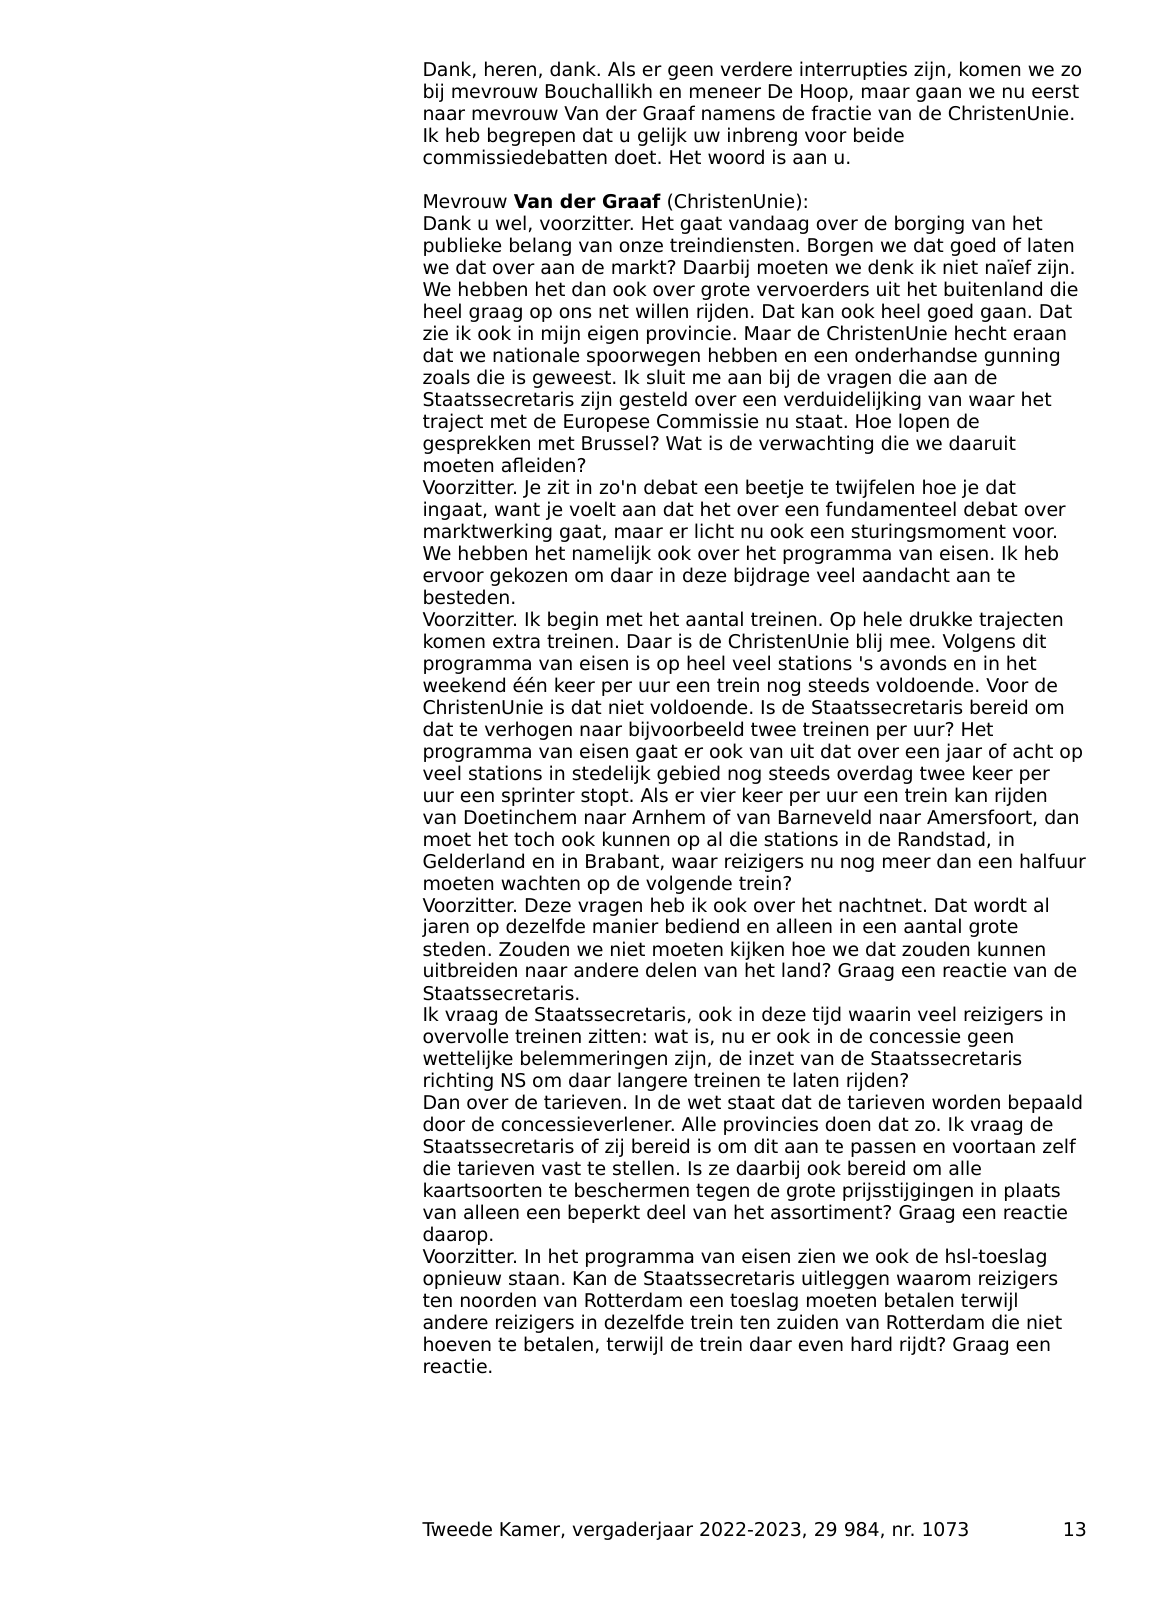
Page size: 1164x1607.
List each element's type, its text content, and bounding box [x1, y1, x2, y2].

text Voorzitter. Je zit in zo'n debat een beetje te twijfelen hoe je dat ingaat, want je voelt aan dat het over een fundamenteel debat over marktwerking gaat, maar er licht nu ook een sturingsmoment voor. We hebben het namelijk ook over het programma van eisen. Ik heb ervoor gekozen om daar in deze bijdrage veel aandacht aan te besteden. [422, 477, 1087, 609]
text Voorzitter. Ik begin met het aantal treinen. Op hele drukke trajecten komen extra treinen. Daar is de ChristenUnie blij mee. Volgens dit programma van eisen is op heel veel stations 's avonds en in het weekend één keer per uur een trein nog steeds voldoende. Voor de ChristenUnie is dat niet voldoende. Is de Staatssecretaris bereid om dat te verhogen naar bijvoorbeeld twee treinen per uur? Het programma van eisen gaat er ook van uit dat over een jaar of acht op veel stations in stedelijk gebied nog steeds overdag twee keer per uur een sprinter stopt. Als er vier keer per uur een trein kan rijden van Doetinchem naar Arnhem of van Barneveld naar Amersfoort, dan moet het toch ook kunnen op al die stations in de Randstad, in Gelderland en in Brabant, waar reizigers nu nog meer dan een halfuur moeten wachten op de volgende trein? [422, 609, 1087, 894]
text Dank, heren, dank. Als er geen verdere interrupties zijn, komen we zo bij mevrouw Bouchallikh en meneer De Hoop, maar gaan we nu eerst naar mevrouw Van der Graaf namens de fractie van de ChristenUnie. Ik heb begrepen dat u gelijk uw inbreng voor beide commissiedebatten doet. Het woord is aan u. [422, 59, 1087, 169]
text Mevrouw Van der Graaf (ChristenUnie): [422, 191, 1087, 213]
text Dan over de tarieven. In de wet staat dat de tarieven worden bepaald door de concessieverlener. Alle provincies doen dat zo. Ik vraag de Staatssecretaris of zij bereid is om dit aan te passen en voortaan zelf die tarieven vast te stellen. Is ze daarbij ook bereid om alle kaartsoorten te beschermen tegen de grote prijsstijgingen in plaats van alleen een beperkt deel van het assortiment? Graag een reactie daarop. [422, 1092, 1087, 1246]
text Ik vraag de Staatssecretaris, ook in deze tijd waarin veel reizigers in overvolle treinen zitten: wat is, nu er ook in de concessie geen wettelijke belemmeringen zijn, de inzet van de Staatssecretaris richting NS om daar langere treinen te laten rijden? [422, 1004, 1087, 1092]
text Voorzitter. In het programma van eisen zien we ook de hsl-toeslag opnieuw staan. Kan de Staatssecretaris uitleggen waarom reizigers ten noorden van Rotterdam een toeslag moeten betalen terwijl andere reizigers in dezelfde trein ten zuiden van Rotterdam die niet hoeven te betalen, terwijl de trein daar even hard rijdt? Graag een reactie. [422, 1246, 1087, 1378]
text Voorzitter. Deze vragen heb ik ook over het nachtnet. Dat wordt al jaren op dezelfde manier bediend en alleen in een aantal grote steden. Zouden we niet moeten kijken hoe we dat zouden kunnen uitbreiden naar andere delen van het land? Graag een reactie van de Staatssecretaris. [422, 894, 1087, 1004]
text Dank u wel, voorzitter. Het gaat vandaag over de borging van het publieke belang van onze treindiensten. Borgen we dat goed of laten we dat over aan de markt? Daarbij moeten we denk ik niet naïef zijn. We hebben het dan ook over grote vervoerders uit het buitenland die heel graag op ons net willen rijden. Dat kan ook heel goed gaan. Dat zie ik ook in mijn eigen provincie. Maar de ChristenUnie hecht eraan dat we nationale spoorwegen hebben en een onderhandse gunning zoals die is geweest. Ik sluit me aan bij de vragen die aan de Staatssecretaris zijn gesteld over een verduidelijking van waar het traject met de Europese Commissie nu staat. Hoe lopen de gesprekken met Brussel? Wat is de verwachting die we daaruit moeten afleiden? [422, 213, 1087, 477]
